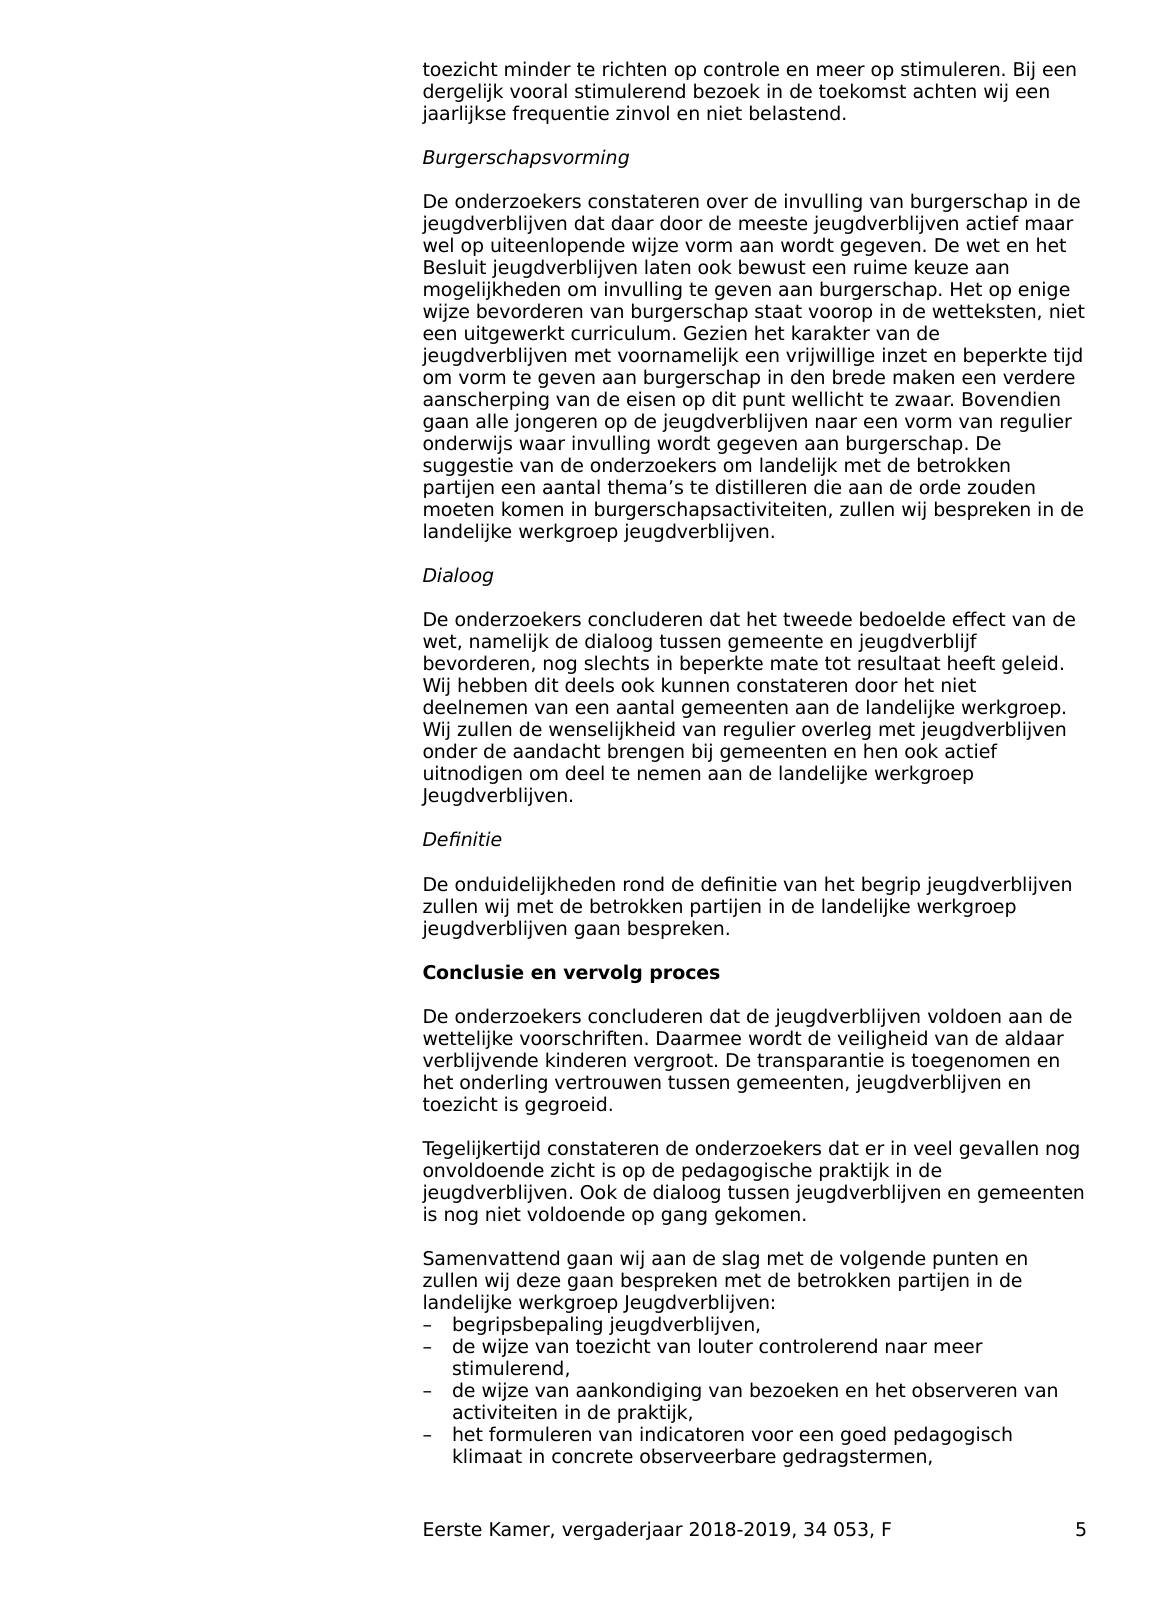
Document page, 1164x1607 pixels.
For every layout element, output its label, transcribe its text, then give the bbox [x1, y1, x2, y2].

text De onderzoekers concluderen dat de jeugdverblijven voldoen aan de wettelijke voorschriften. Daarmee wordt de veiligheid van de aldaar verblijvende kinderen vergroot. De transparantie is toegenomen en het onderling vertrouwen tussen gemeenten, jeugdverblijven en toezicht is gegroeid. [422, 1006, 1087, 1116]
text – de wijze van aankondiging van bezoeken en het observeren van activiteiten in de praktijk, [422, 1380, 1087, 1424]
subtitle Burgerschapsvorming [422, 147, 1087, 169]
text De onderzoekers constateren over de invulling van burgerschap in de jeugdverblijven dat daar door de meeste jeugdverblijven actief maar wel op uiteenlopende wijze vorm aan wordt gegeven. De wet en het Besluit jeugdverblijven laten ook bewust een ruime keuze aan mogelijkheden om invulling te geven aan burgerschap. Het op enige wijze bevorderen van burgerschap staat voorop in de wetteksten, niet een uitgewerkt curriculum. Gezien het karakter van de jeugdverblijven met voornamelijk een vrijwillige inzet en beperkte tijd om vorm te geven aan burgerschap in den brede maken een verdere aanscherping van de eisen op dit punt wellicht te zwaar. Bovendien gaan alle jongeren op de jeugdverblijven naar een vorm van regulier onderwijs waar invulling wordt gegeven aan burgerschap. De suggestie van de onderzoekers om landelijk met de betrokken partijen een aantal thema’s te distilleren die aan de orde zouden moeten komen in burgerschapsactiviteiten, zullen wij bespreken in de landelijke werkgroep jeugdverblijven. [422, 191, 1087, 543]
text De onderzoekers concluderen dat het tweede bedoelde effect van de wet, namelijk de dialoog tussen gemeente en jeugdverblijf bevorderen, nog slechts in beperkte mate tot resultaat heeft geleid. Wij hebben dit deels ook kunnen constateren door het niet deelnemen van een aantal gemeenten aan de landelijke werkgroep. [422, 609, 1087, 719]
text – het formuleren van indicatoren voor een goed pedagogisch klimaat in concrete observeerbare gedragstermen, [422, 1424, 1087, 1468]
text Tegelijkertijd constateren de onderzoekers dat er in veel gevallen nog onvoldoende zicht is op de pedagogische praktijk in de jeugdverblijven. Ook de dialoog tussen jeugdverblijven en gemeenten is nog niet voldoende op gang gekomen. [422, 1138, 1087, 1226]
text toezicht minder te richten op controle en meer op stimuleren. Bij een dergelijk vooral stimulerend bezoek in de toekomst achten wij een jaarlijkse frequentie zinvol en niet belastend. [422, 59, 1087, 125]
text De onduidelijkheden rond de definitie van het begrip jeugdverblijven zullen wij met de betrokken partijen in de landelijke werkgroep jeugdverblijven gaan bespreken. [422, 873, 1087, 939]
text Samenvattend gaan wij aan de slag met de volgende punten en zullen wij deze gaan bespreken met de betrokken partijen in de landelijke werkgroep Jeugdverblijven: [422, 1248, 1087, 1314]
text – de wijze van toezicht van louter controlerend naar meer stimulerend, [422, 1336, 1087, 1380]
subtitle Conclusie en vervolg proces [422, 962, 1087, 984]
subtitle Dialoog [422, 565, 1087, 587]
subtitle Definitie [422, 829, 1087, 851]
text Wij zullen de wenselijkheid van regulier overleg met jeugdverblijven onder de aandacht brengen bij gemeenten en hen ook actief uitnodigen om deel te nemen aan de landelijke werkgroep Jeugdverblijven. [422, 719, 1087, 807]
text – begripsbepaling jeugdverblijven, [422, 1314, 1087, 1336]
